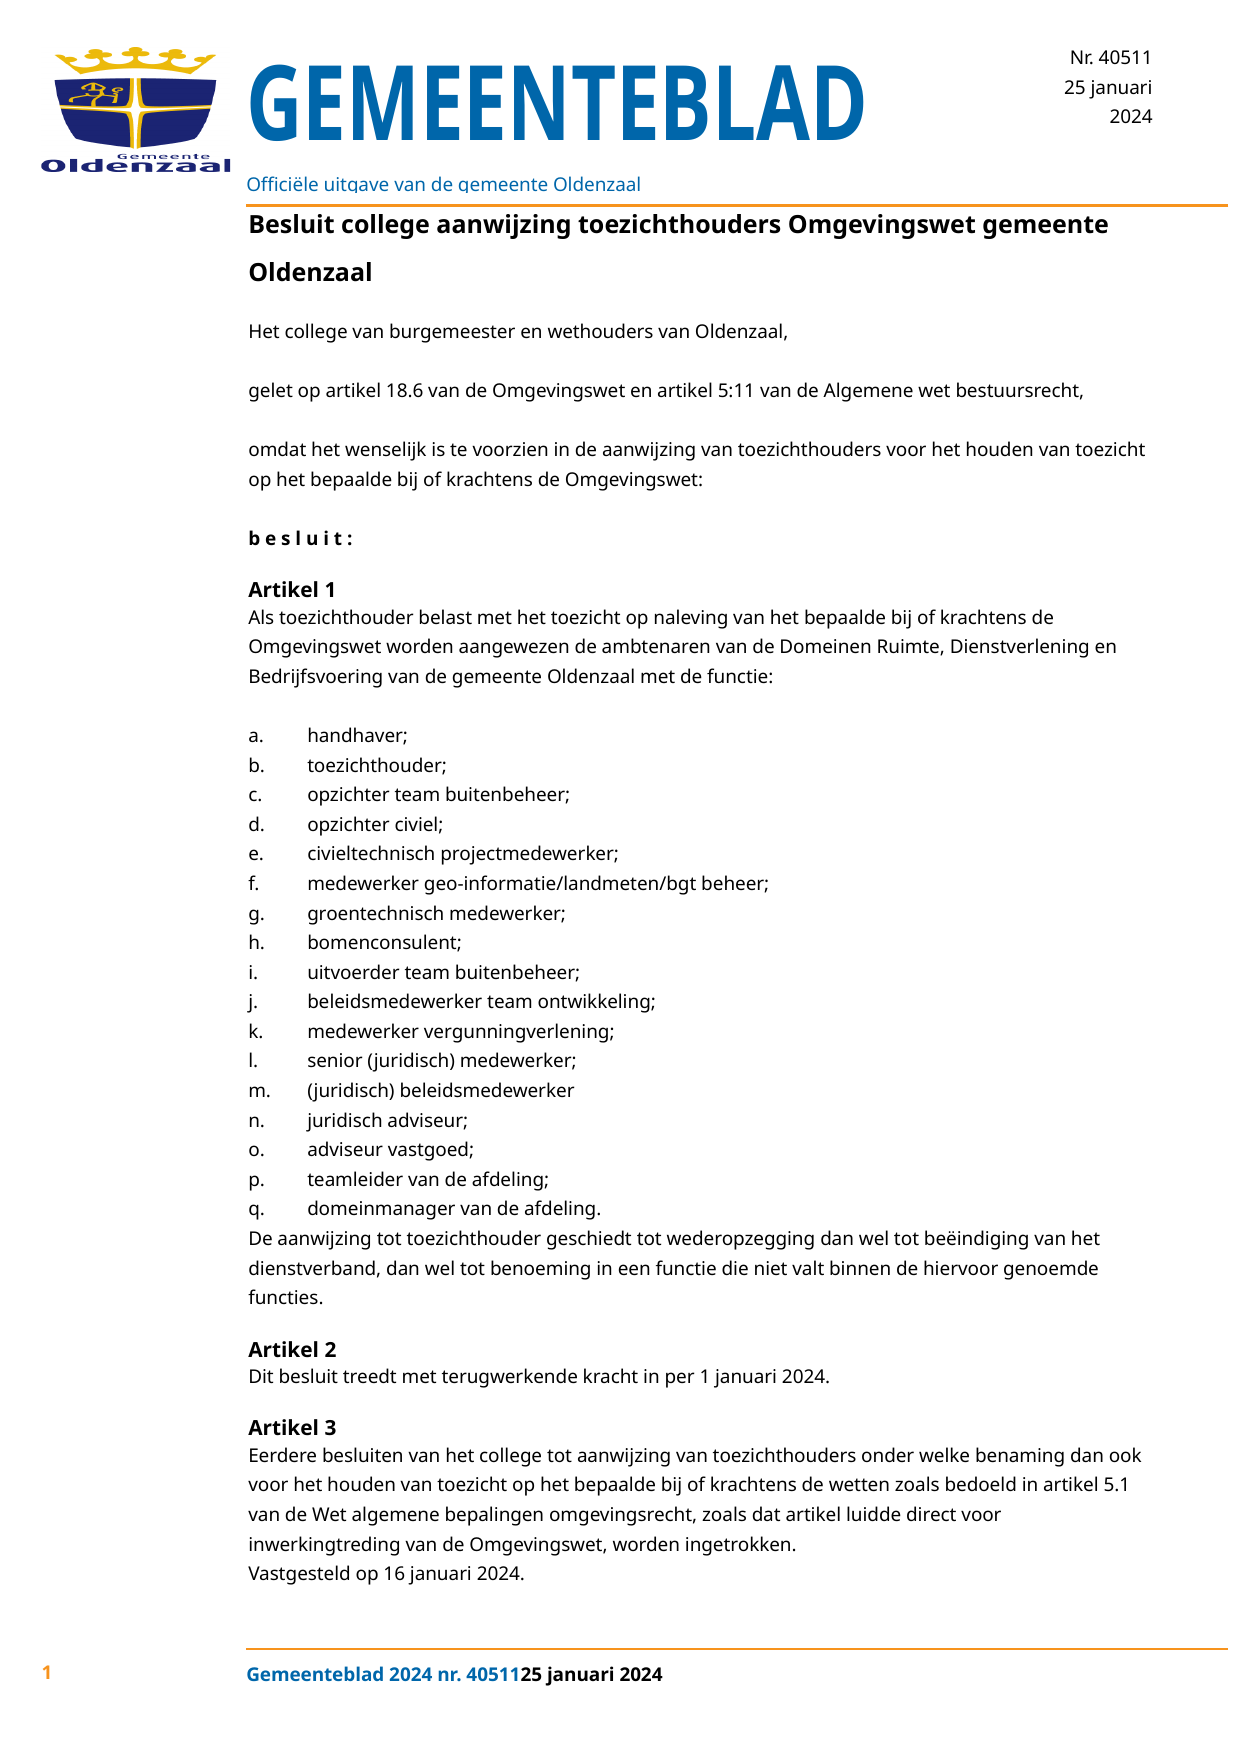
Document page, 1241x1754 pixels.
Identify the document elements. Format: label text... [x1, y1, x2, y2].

text Artikel 3 [248, 1413, 1152, 1442]
list opzichter team buitenbeheer; [248, 781, 1152, 807]
list beleidsmedewerker team ontwikkeling; [248, 988, 1152, 1014]
list civieltechnisch projectmedewerker; [248, 841, 1152, 866]
text Vastgesteld op 16 januari 2024. [248, 1560, 1152, 1586]
text omdat het wenselijk is te voorzien in de aanwijzing van toezichthouders voor het houden van toezicht op het bepaalde bij of krachtens de Omgevingswet: [248, 436, 1152, 492]
list adviseur vastgoed; [248, 1136, 1152, 1162]
list medewerker vergunningverlening; [248, 1018, 1152, 1044]
list (juridisch) beleidsmedewerker [248, 1077, 1152, 1103]
text Artikel 2 [248, 1335, 1152, 1363]
text Besluit college aanwijzing toezichthouders Omgevingswet gemeente Oldenzaal [248, 207, 1152, 288]
text De aanwijzing tot toezichthouder geschiedt tot wederopzegging dan wel tot beëindiging van het dienstverband, dan wel tot benoeming in een functie die niet valt binnen de hiervoor genoemde functies. [248, 1225, 1152, 1310]
list juridisch adviseur; [248, 1107, 1152, 1132]
list domeinmanager van de afdeling. [248, 1196, 1152, 1221]
list groentechnisch medewerker; [248, 900, 1152, 925]
text Eerdere besluiten van het college tot aanwijzing van toezichthouders onder welke benaming dan ook voor het houden van toezicht op het bepaalde bij of krachtens de wetten zoals bedoeld in artikel 5.1 van de Wet algemene bepalingen omgevingsrecht, zoals dat artikel luidde direct voor inwerkingtreding van de Omgevingswet, worden ingetrokken. [248, 1442, 1152, 1556]
list teamleider van de afdeling; [248, 1166, 1152, 1192]
list handhaver; [248, 722, 1152, 748]
text Artikel 1 [248, 575, 1152, 604]
list senior (juridisch) medewerker; [248, 1048, 1152, 1073]
list toezichthouder; [248, 752, 1152, 777]
text Als toezichthouder belast met het toezicht op naleving van het bepaalde bij of krachtens de Omgevingswet worden aangewezen de ambtenaren van de Domeinen Ruimte, Dienstverlening en Bedrijfsvoering van de gemeente Oldenzaal met de functie: [248, 604, 1152, 689]
list uitvoerder team buitenbeheer; [248, 959, 1152, 984]
text b e s l u i t : [248, 525, 1152, 551]
text gelet op artikel 18.6 van de Omgevingswet en artikel 5:11 van de Algemene wet bestuursrecht, [248, 377, 1152, 403]
text Dit besluit treedt met terugwerkende kracht in per 1 januari 2024. [248, 1363, 1152, 1389]
list bomenconsulent; [248, 929, 1152, 955]
text Het college van burgemeester en wethouders van Oldenzaal, [248, 318, 1152, 344]
picture [41, 47, 231, 172]
list opzichter civiel; [248, 811, 1152, 837]
list medewerker geo-informatie/landmeten/bgt beheer; [248, 870, 1152, 896]
